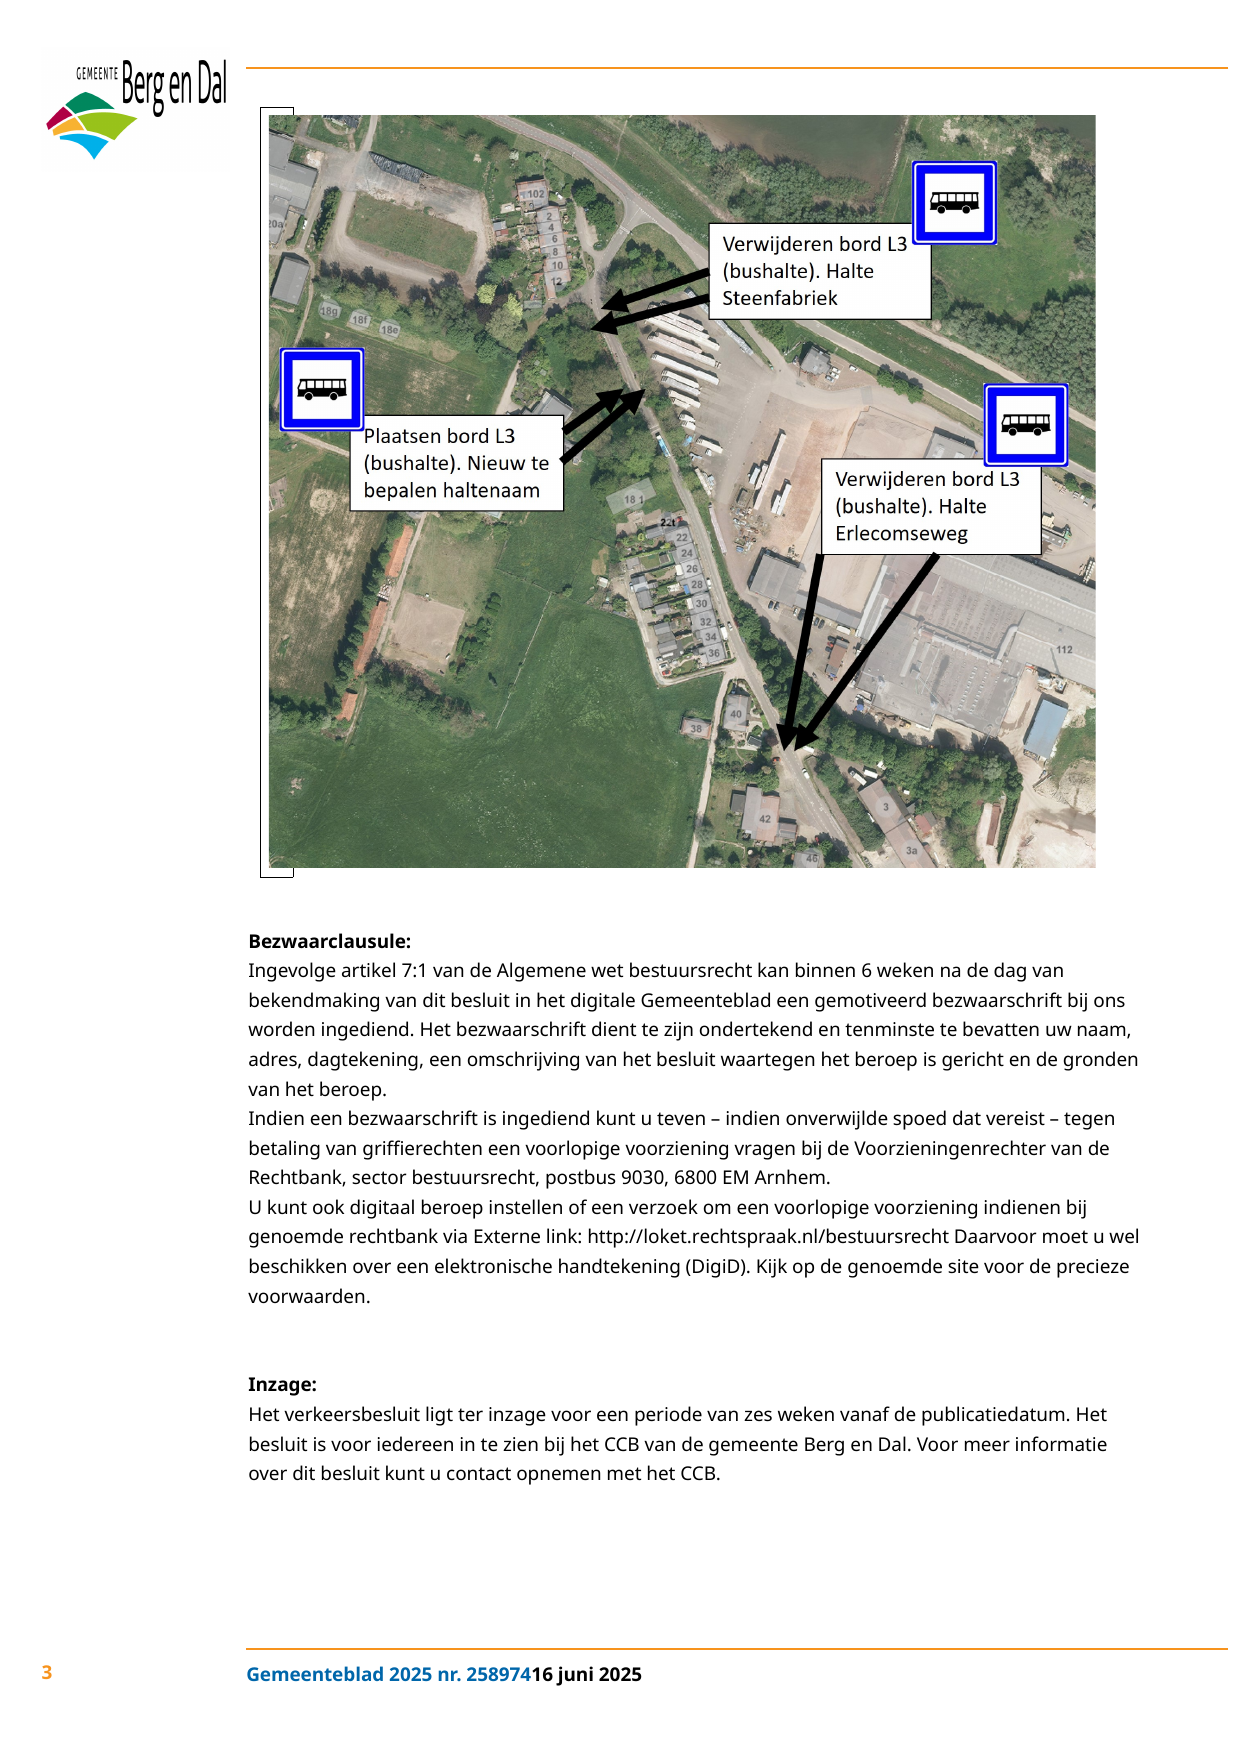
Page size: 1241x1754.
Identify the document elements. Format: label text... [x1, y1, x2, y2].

picture [268, 115, 1096, 868]
text Bezwaarclausule: [248, 928, 1152, 954]
text Inzage: [248, 1372, 1152, 1397]
text Het verkeersbesluit ligt ter inzage voor een periode van zes weken vanaf de publicatiedatum. Het besluit is voor iedereen in te zien bij het CCB van de gemeente Berg en Dal. Voor meer informatie over dit besluit kunt u contact opnemen met het CCB. [248, 1401, 1152, 1486]
text U kunt ook digitaal beroep instellen of een verzoek om een voorlopige voorziening indienen bij genoemde rechtbank via Externe link: http://loket.rechtspraak.nl/bestuursrecht Daarvoor moet u wel beschikken over een elektronische handtekening (DigiD). Kijk op de genoemde site voor de precieze voorwaarden. [248, 1194, 1152, 1309]
picture [41, 47, 231, 172]
text Ingevolge artikel 7:1 van de Algemene wet bestuursrecht kan binnen 6 weken na de dag van bekendmaking van dit besluit in het digitale Gemeenteblad een gemotiveerd bezwaarschrift bij ons worden ingediend. Het bezwaarschrift dient te zijn ondertekend en tenminste te bevatten uw naam, adres, dagtekening, een omschrijving van het besluit waartegen het beroep is gericht en de gronden van het beroep. [248, 957, 1152, 1102]
text Indien een bezwaarschrift is ingediend kunt u teven – indien onverwijlde spoed dat vereist – tegen betaling van griffierechten een voorlopige voorziening vragen bij de Voorzieningenrechter van de Rechtbank, sector bestuursrecht, postbus 9030, 6800 EM Arnhem. [248, 1105, 1152, 1190]
